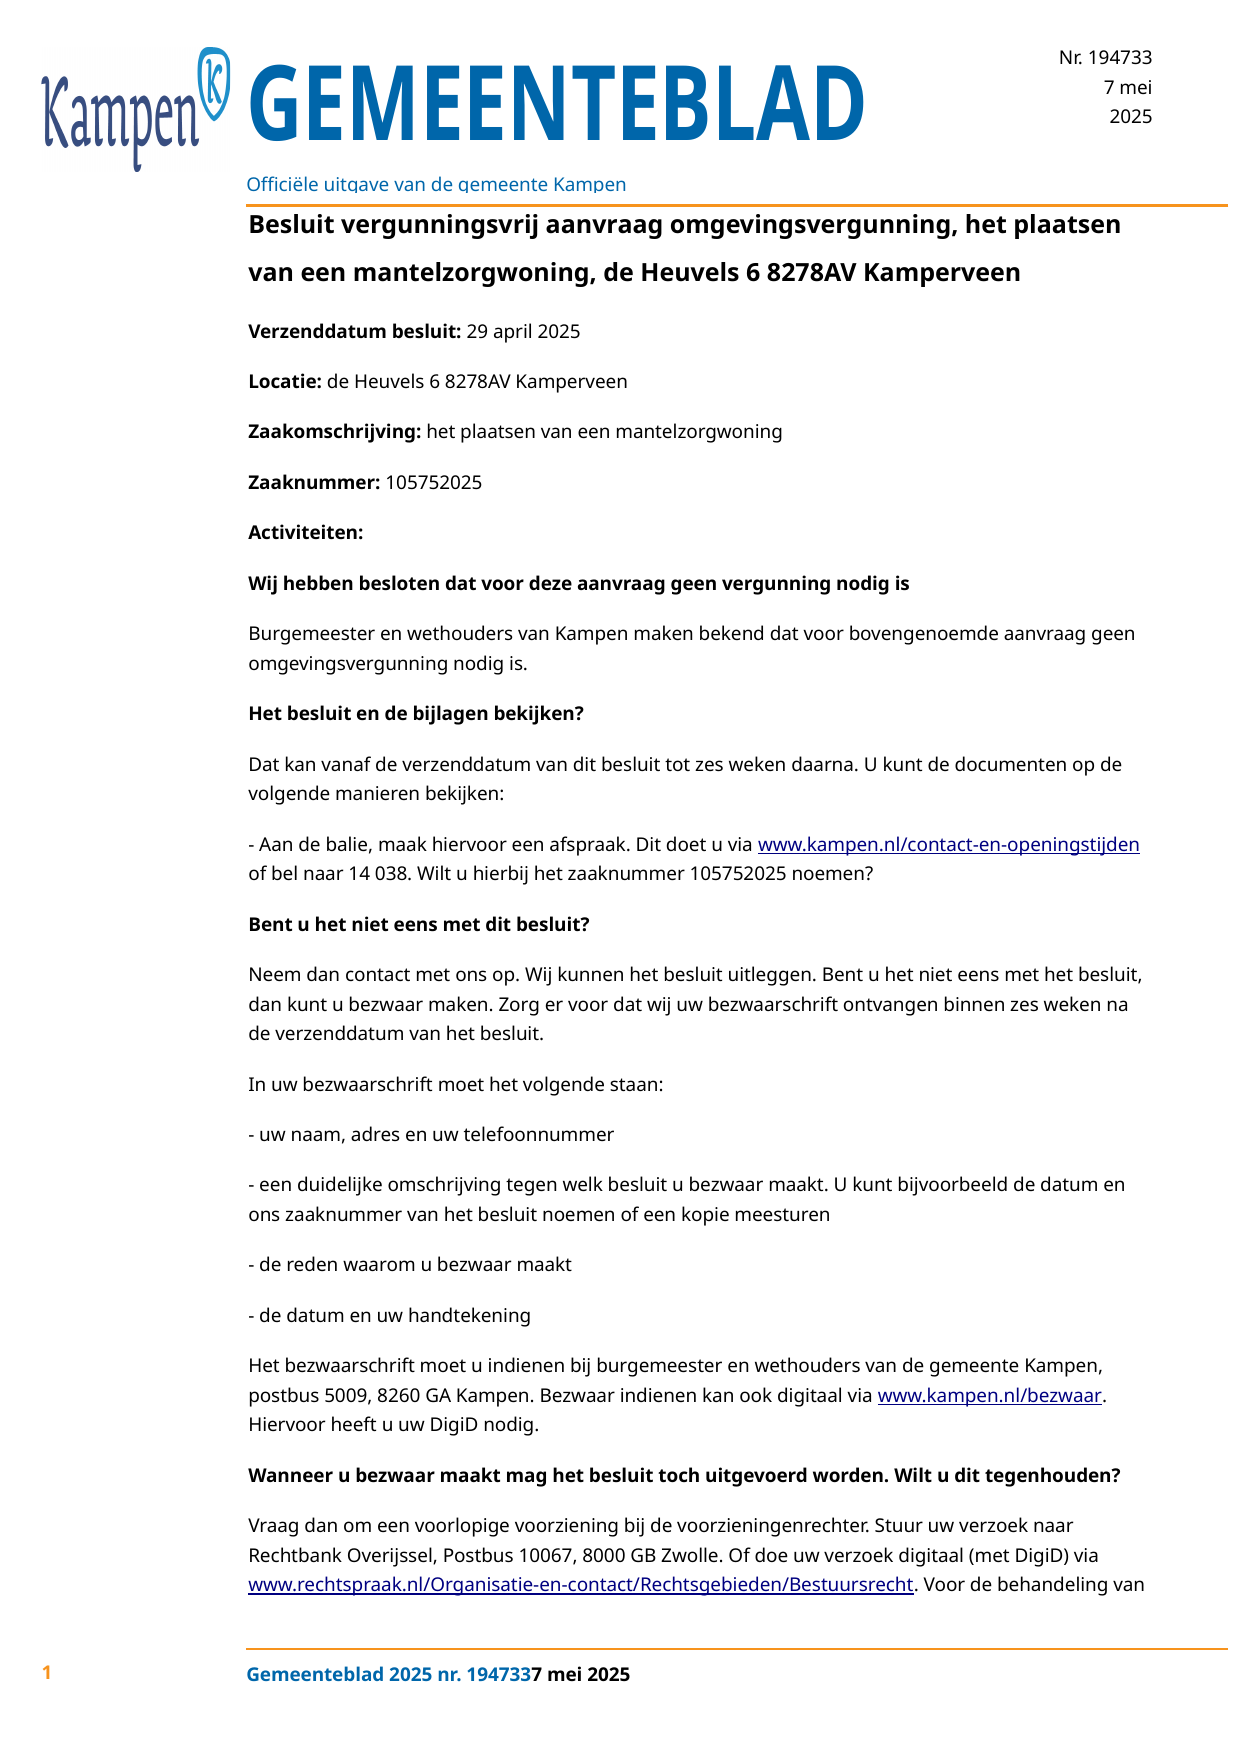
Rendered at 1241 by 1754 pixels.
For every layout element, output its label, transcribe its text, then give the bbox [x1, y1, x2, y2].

text Activiteiten: [248, 519, 1152, 545]
text - uw naam, adres en uw telefoonnummer [248, 1121, 1152, 1147]
text Het bezwaarschrift moet u indienen bij burgemeester en wethouders van de gemeente Kampen, postbus 5009, 8260 GA Kampen. Bezwaar indienen kan ook digitaal via www.kampen.nl/bezwaar. Hiervoor heeft u uw DigiD nodig. [248, 1352, 1152, 1437]
text Verzenddatum besluit: 29 april 2025 [248, 318, 1152, 344]
text Vraag dan om een voorlopige voorziening bij de voorzieningenrechter. Stuur uw verzoek naar Rechtbank Overijssel, Postbus 10067, 8000 GB Zwolle. Of doe uw verzoek digitaal (met DigiD) via www.rechtspraak.nl/Organisatie-en-contact/Rechtsgebieden/Bestuursrecht. Voor de behandeling van [248, 1512, 1152, 1597]
text In uw bezwaarschrift moet het volgende staan: [248, 1071, 1152, 1097]
text - de reden waarom u bezwaar maakt [248, 1252, 1152, 1277]
text Locatie: de Heuvels 6 8278AV Kamperveen [248, 368, 1152, 394]
text Bent u het niet eens met dit besluit? [248, 911, 1152, 937]
text - de datum en uw handtekening [248, 1302, 1152, 1328]
text - een duidelijke omschrijving tegen welk besluit u bezwaar maakt. U kunt bijvoorbeeld de datum en ons zaaknummer van het besluit noemen of een kopie meesturen [248, 1172, 1152, 1227]
text Zaaknummer: 105752025 [248, 469, 1152, 495]
text Zaakomschrijving: het plaatsen van een mantelzorgwoning [248, 419, 1152, 444]
text Neem dan contact met ons op. Wij kunnen het besluit uitleggen. Bent u het niet eens met het besluit, dan kunt u bezwaar maken. Zorg er voor dat wij uw bezwaarschrift ontvangen binnen zes weken na de verzenddatum van het besluit. [248, 961, 1152, 1046]
text Burgemeester en wethouders van Kampen maken bekend dat voor bovengenoemde aanvraag geen omgevingsvergunning nodig is. [248, 620, 1152, 676]
text Het besluit en de bijlagen bekijken? [248, 700, 1152, 726]
text - Aan de balie, maak hiervoor een afspraak. Dit doet u via www.kampen.nl/contact-en-openingstijden of bel naar 14 038. Wilt u hierbij het zaaknummer 105752025 noemen? [248, 831, 1152, 886]
text Wanneer u bezwaar maakt mag het besluit toch uitgevoerd worden. Wilt u dit tegenhouden? [248, 1462, 1152, 1488]
text Besluit vergunningsvrij aanvraag omgevingsvergunning, het plaatsen van een mantelzorgwoning, de Heuvels 6 8278AV Kamperveen [248, 207, 1152, 288]
picture [41, 47, 231, 172]
text Wij hebben besloten dat voor deze aanvraag geen vergunning nodig is [248, 570, 1152, 596]
text Dat kan vanaf de verzenddatum van dit besluit tot zes weken daarna. U kunt de documenten op de volgende manieren bekijken: [248, 751, 1152, 806]
